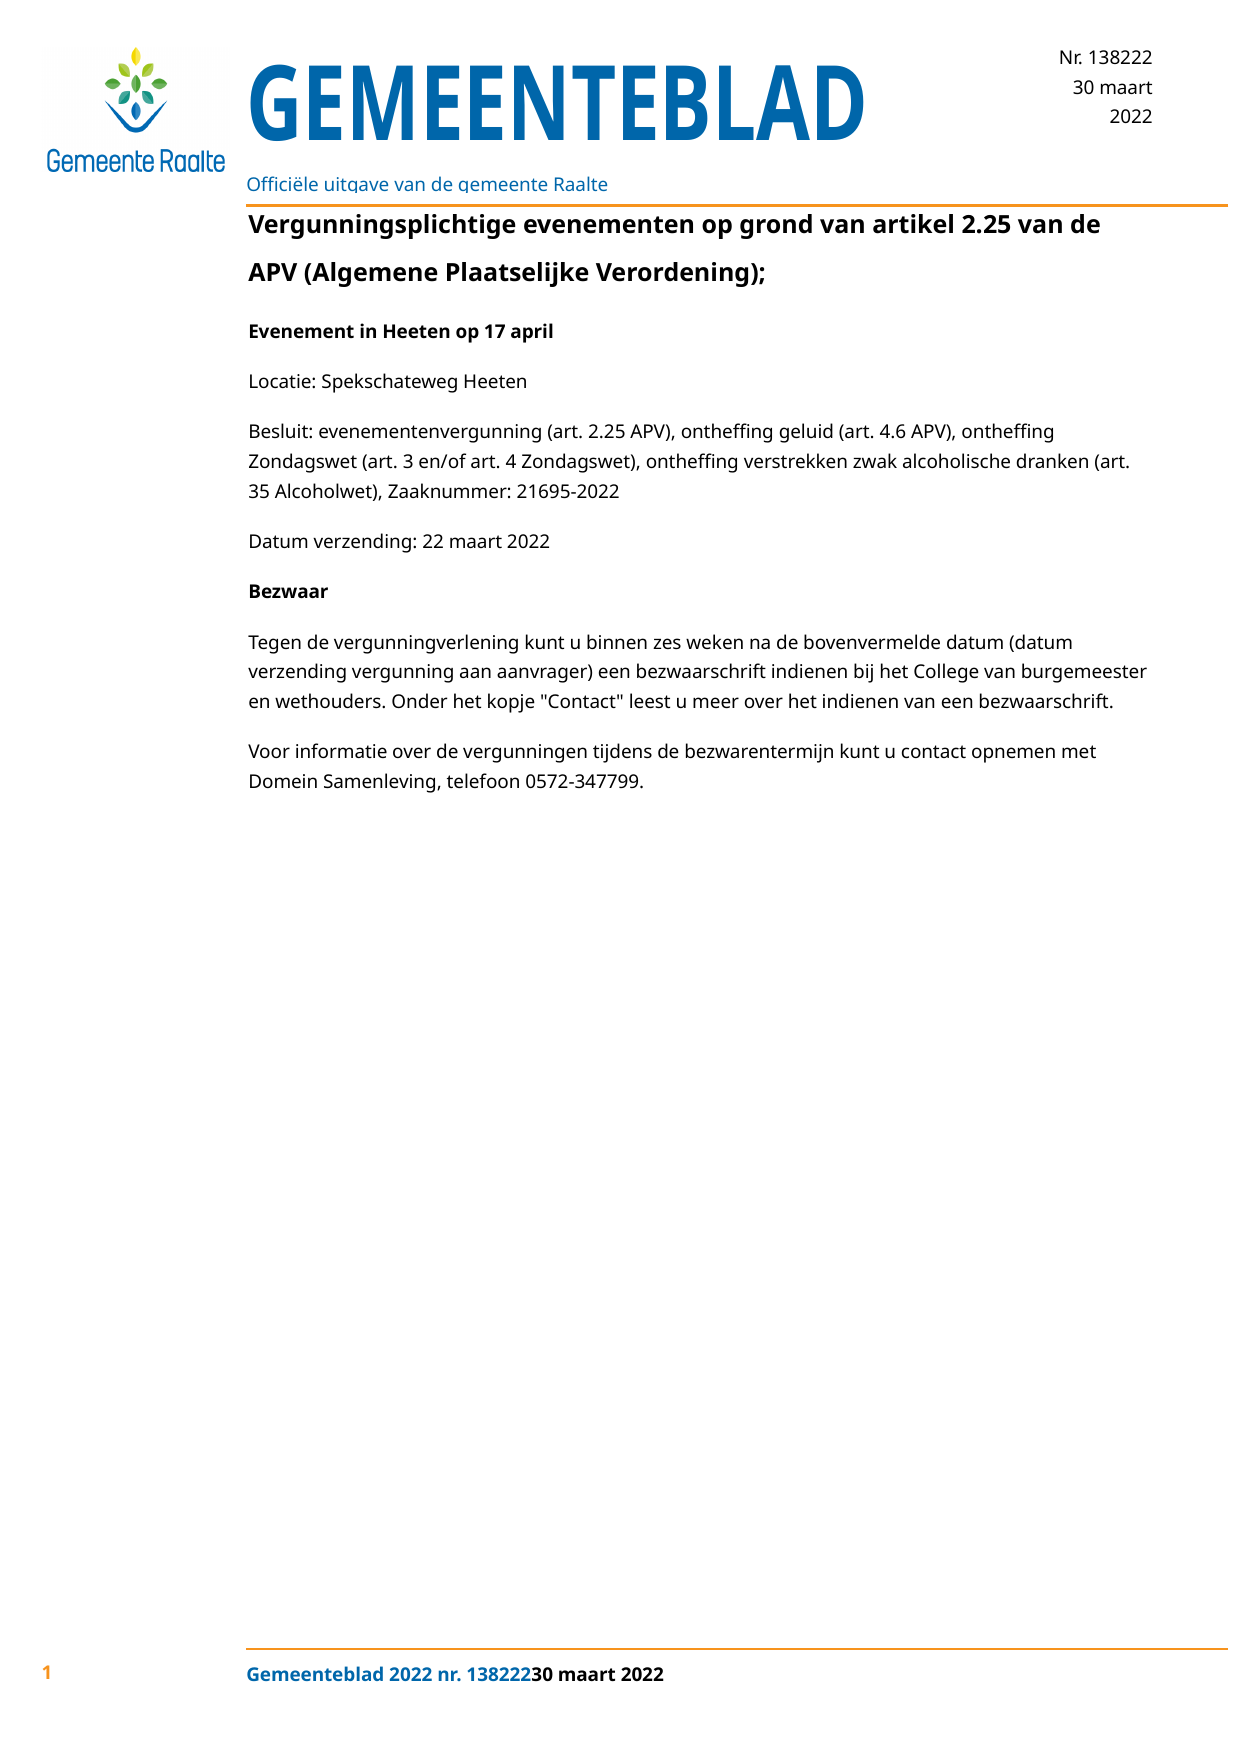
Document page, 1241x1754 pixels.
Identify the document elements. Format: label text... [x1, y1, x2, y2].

text Voor informatie over de vergunningen tijdens de bezwarentermijn kunt u contact opnemen met Domein Samenleving, telefoon 0572-347799. [248, 739, 1152, 794]
text Locatie: Spekschateweg Heeten [248, 368, 1152, 394]
text Datum verzending: 22 maart 2022 [248, 528, 1152, 554]
text Vergunningsplichtige evenementen op grond van artikel 2.25 van de APV (Algemene Plaatselijke Verordening); [248, 207, 1152, 288]
picture [41, 47, 231, 172]
text Bezwaar [248, 579, 1152, 604]
text Besluit: evenementenvergunning (art. 2.25 APV), ontheffing geluid (art. 4.6 APV), ontheffing Zondagswet (art. 3 en/of art. 4 Zondagswet), ontheffing verstrekken zwak alcoholische dranken (art. 35 Alcoholwet), Zaaknummer: 21695-2022 [248, 419, 1152, 504]
text Tegen de vergunningverlening kunt u binnen zes weken na de bovenvermelde datum (datum verzending vergunning aan aanvrager) een bezwaarschrift indienen bij het College van burgemeester en wethouders. Onder het kopje "Contact" leest u meer over het indienen van een bezwaarschrift. [248, 629, 1152, 714]
text Evenement in Heeten op 17 april [248, 318, 1152, 344]
